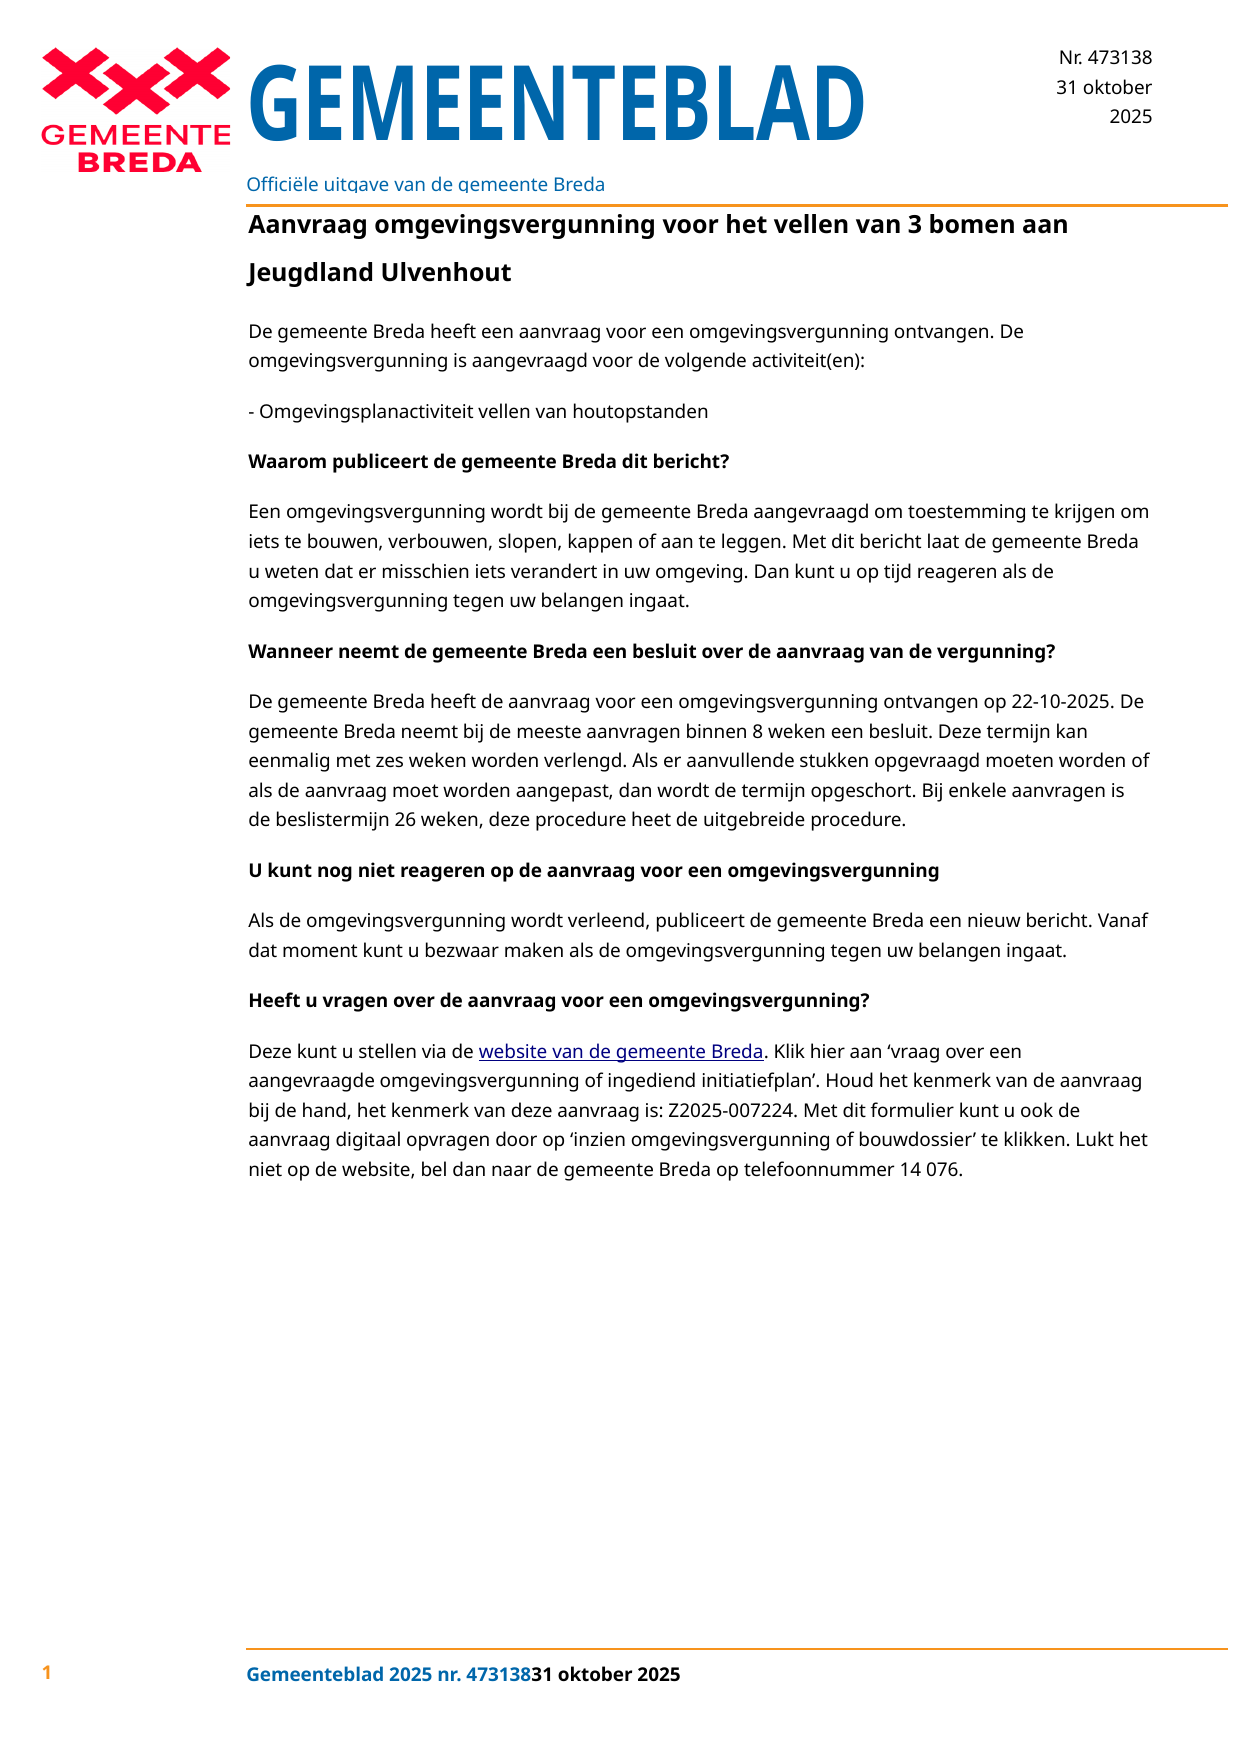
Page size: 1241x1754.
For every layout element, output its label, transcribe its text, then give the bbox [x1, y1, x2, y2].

text Waarom publiceert de gemeente Breda dit bericht? [248, 448, 1152, 474]
text Heeft u vragen over de aanvraag voor een omgevingsvergunning? [248, 987, 1152, 1013]
text De gemeente Breda heeft een aanvraag voor een omgevingsvergunning ontvangen. De omgevingsvergunning is aangevraagd voor de volgende activiteit(en): [248, 318, 1152, 373]
text Wanneer neemt de gemeente Breda een besluit over de aanvraag van de vergunning? [248, 638, 1152, 664]
picture [41, 47, 231, 172]
text Deze kunt u stellen via de website van de gemeente Breda. Klik hier aan ‘vraag over een aangevraagde omgevingsvergunning of ingediend initiatiefplan’. Houd het kenmerk van de aanvraag bij de hand, het kenmerk van deze aanvraag is: Z2025-007224. Met dit formulier kunt u ook de aanvraag digitaal opvragen door op ‘inzien omgevingsvergunning of bouwdossier’ te klikken. Lukt het niet op de website, bel dan naar de gemeente Breda op telefoonnummer 14 076. [248, 1038, 1152, 1182]
text De gemeente Breda heeft de aanvraag voor een omgevingsvergunning ontvangen op 22-10-2025. De gemeente Breda neemt bij de meeste aanvragen binnen 8 weken een besluit. Deze termijn kan eenmalig met zes weken worden verlengd. Als er aanvullende stukken opgevraagd moeten worden of als de aanvraag moet worden aangepast, dan wordt de termijn opgeschort. Bij enkele aanvragen is de beslistermijn 26 weken, deze procedure heet de uitgebreide procedure. [248, 688, 1152, 832]
text Aanvraag omgevingsvergunning voor het vellen van 3 bomen aan Jeugdland Ulvenhout [248, 207, 1152, 288]
text Een omgevingsvergunning wordt bij de gemeente Breda aangevraagd om toestemming te krijgen om iets te bouwen, verbouwen, slopen, kappen of aan te leggen. Met dit bericht laat de gemeente Breda u weten dat er misschien iets verandert in uw omgeving. Dan kunt u op tijd reageren als de omgevingsvergunning tegen uw belangen ingaat. [248, 499, 1152, 613]
text U kunt nog niet reageren op de aanvraag voor een omgevingsvergunning [248, 857, 1152, 883]
text Als de omgevingsvergunning wordt verleend, publiceert de gemeente Breda een nieuw bericht. Vanaf dat moment kunt u bezwaar maken als de omgevingsvergunning tegen uw belangen ingaat. [248, 907, 1152, 963]
text - Omgevingsplanactiviteit vellen van houtopstanden [248, 398, 1152, 424]
